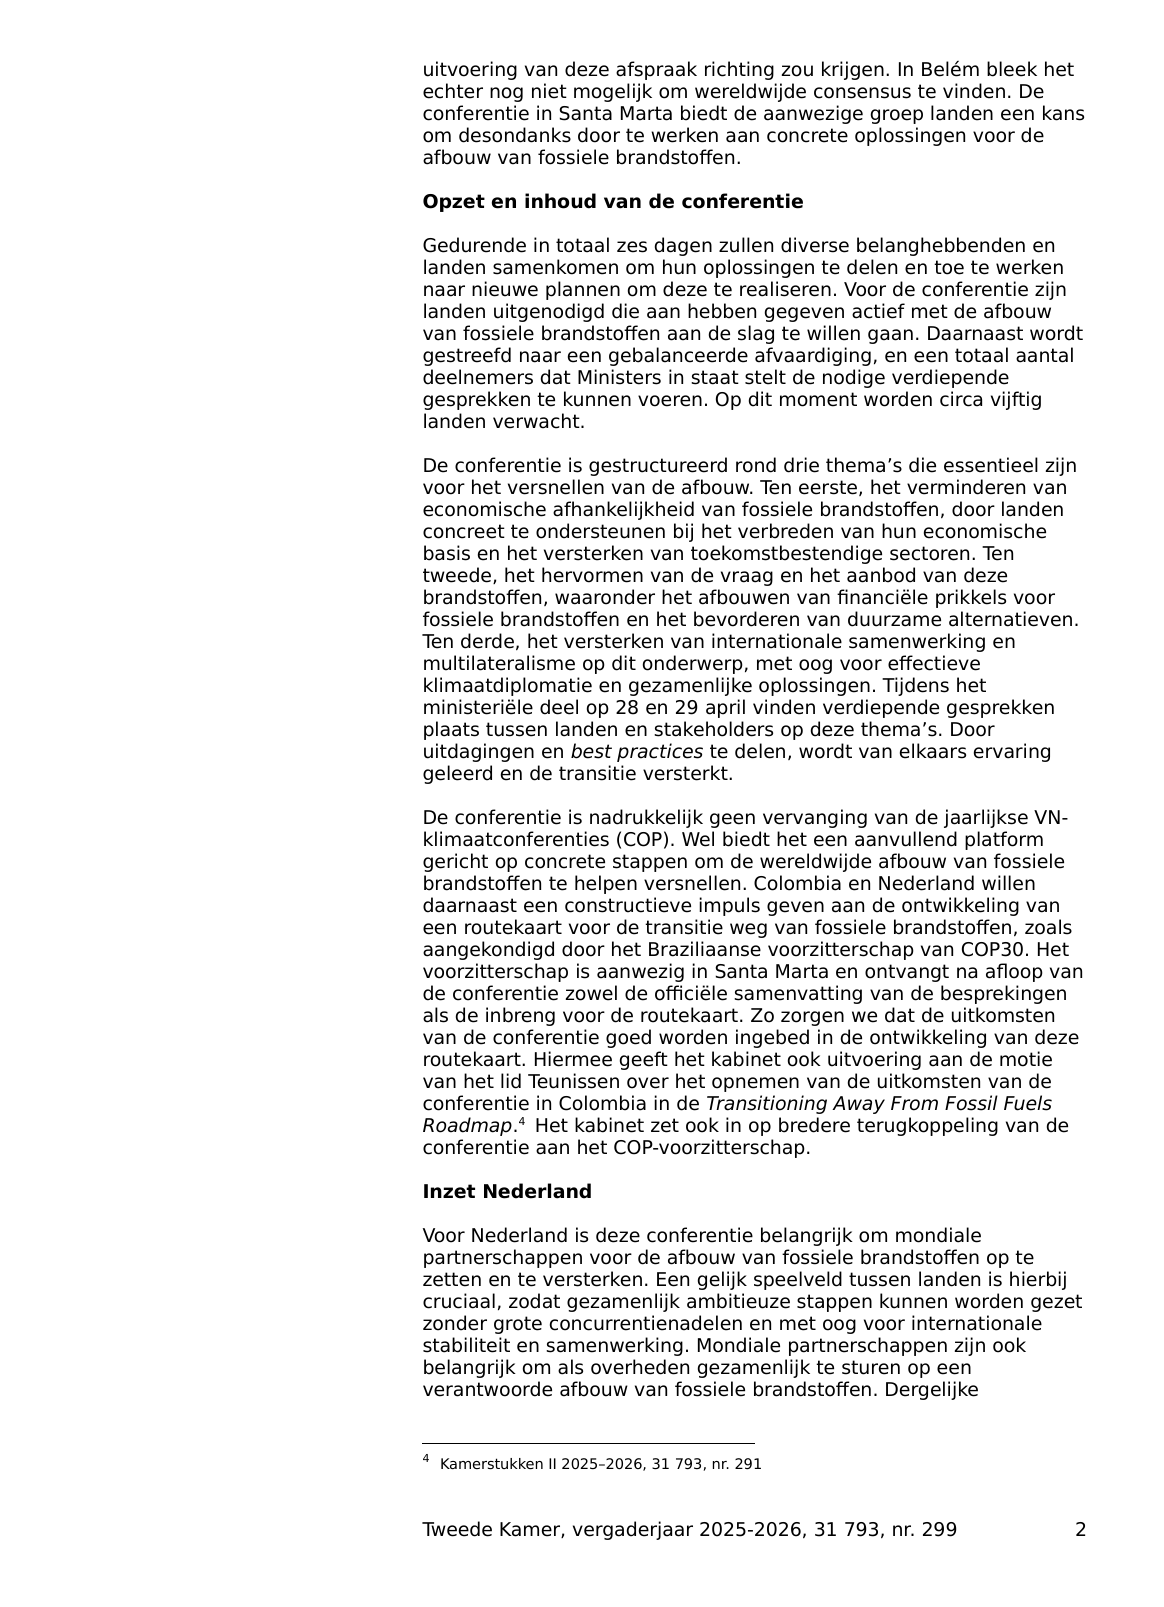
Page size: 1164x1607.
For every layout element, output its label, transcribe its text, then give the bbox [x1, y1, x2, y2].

subtitle Opzet en inhoud van de conferentie [422, 191, 1087, 213]
text De conferentie is gestructureerd rond drie thema’s die essentieel zijn voor het versnellen van de afbouw. Ten eerste, het verminderen van economische afhankelijkheid van fossiele brandstoffen, door landen concreet te ondersteunen bij het verbreden van hun economische basis en het versterken van toekomstbestendige sectoren. Ten tweede, het hervormen van de vraag en het aanbod van deze brandstoffen, waaronder het afbouwen van financiële prikkels voor fossiele brandstoffen en het bevorderen van duurzame alternatieven. Ten derde, het versterken van internationale samenwerking en multilateralisme op dit onderwerp, met oog voor effectieve klimaatdiplomatie en gezamenlijke oplossingen. Tijdens het ministeriële deel op 28 en 29 april vinden verdiepende gesprekken plaats tussen landen en stakeholders op deze thema’s. Door uitdagingen en best practices te delen, wordt van elkaars ervaring geleerd en de transitie versterkt. [422, 455, 1087, 785]
text uitvoering van deze afspraak richting zou krijgen. In Belém bleek het echter nog niet mogelijk om wereldwijde consensus te vinden. De conferentie in Santa Marta biedt de aanwezige groep landen een kans om desondanks door te werken aan concrete oplossingen voor de afbouw van fossiele brandstoffen. [422, 59, 1087, 169]
subtitle Inzet Nederland [422, 1181, 1087, 1203]
text De conferentie is nadrukkelijk geen vervanging van de jaarlijkse VN-klimaatconferenties (COP). Wel biedt het een aanvullend platform gericht op concrete stappen om de wereldwijde afbouw van fossiele brandstoffen te helpen versnellen. Colombia en Nederland willen daarnaast een constructieve impuls geven aan de ontwikkeling van een routekaart voor de transitie weg van fossiele brandstoffen, zoals aangekondigd door het Braziliaanse voorzitterschap van COP30. Het voorzitterschap is aanwezig in Santa Marta en ontvangt na afloop van de conferentie zowel de officiële samenvatting van de besprekingen als de inbreng voor de routekaart. Zo zorgen we dat de uitkomsten van de conferentie goed worden ingebed in de ontwikkeling van deze routekaart. Hiermee geeft het kabinet ook uitvoering aan de motie van het lid Teunissen over het opnemen van de uitkomsten van de conferentie in Colombia in de Transitioning Away From Fossil Fuels Roadmap. Het kabinet zet ook in op bredere terugkoppeling van de conferentie aan het COP-voorzitterschap. [422, 807, 1087, 1159]
text Kamerstukken II 2025–2026, 31 793, nr. 291 [422, 1452, 1087, 1474]
text Gedurende in totaal zes dagen zullen diverse belanghebbenden en landen samenkomen om hun oplossingen te delen en toe te werken naar nieuwe plannen om deze te realiseren. Voor de conferentie zijn landen uitgenodigd die aan hebben gegeven actief met de afbouw van fossiele brandstoffen aan de slag te willen gaan. Daarnaast wordt gestreefd naar een gebalanceerde afvaardiging, en een totaal aantal deelnemers dat Ministers in staat stelt de nodige verdiepende gesprekken te kunnen voeren. Op dit moment worden circa vijftig landen verwacht. [422, 235, 1087, 433]
text Voor Nederland is deze conferentie belangrijk om mondiale partnerschappen voor de afbouw van fossiele brandstoffen op te zetten en te versterken. Een gelijk speelveld tussen landen is hierbij cruciaal, zodat gezamenlijk ambitieuze stappen kunnen worden gezet zonder grote concurrentienadelen en met oog voor internationale stabiliteit en samenwerking. Mondiale partnerschappen zijn ook belangrijk om als overheden gezamenlijk te sturen op een verantwoorde afbouw van fossiele brandstoffen. Dergelijke [422, 1225, 1087, 1401]
